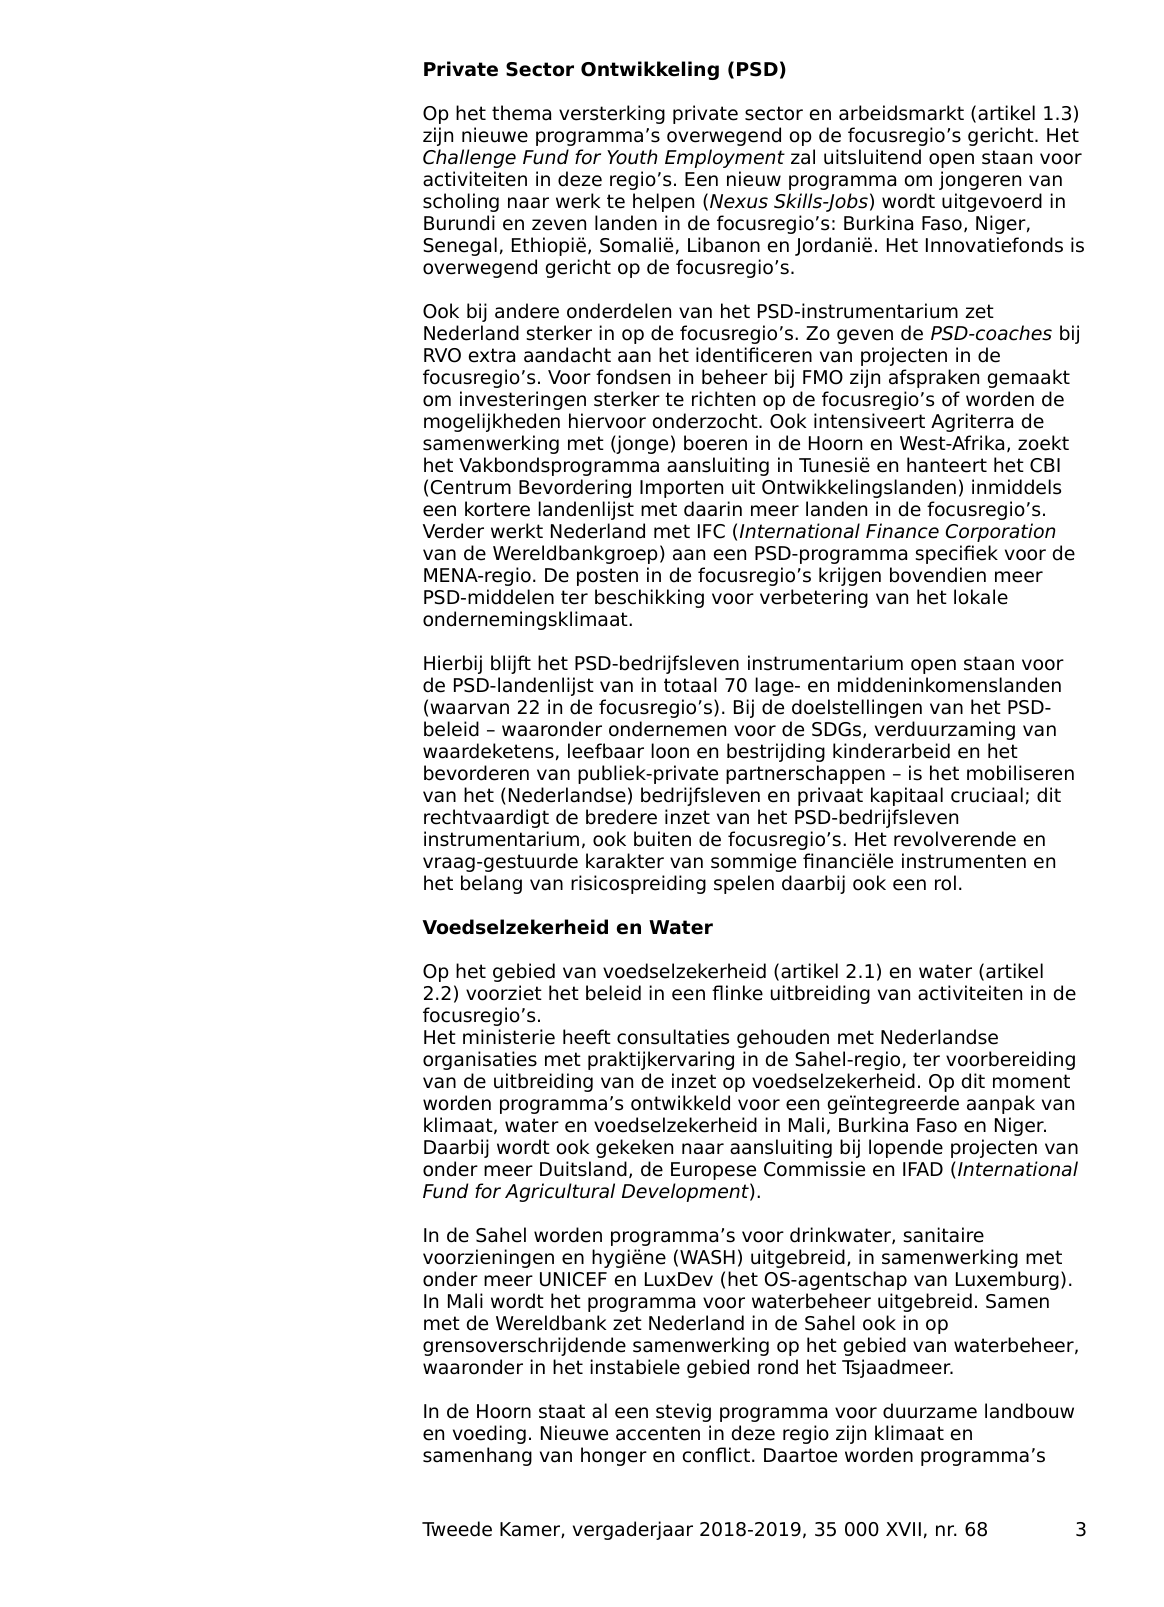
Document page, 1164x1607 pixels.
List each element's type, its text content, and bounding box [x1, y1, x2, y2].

subtitle Voedselzekerheid en Water [422, 917, 1087, 939]
text Op het thema versterking private sector en arbeidsmarkt (artikel 1.3) zijn nieuwe programma’s overwegend op de focusregio’s gericht. Het Challenge Fund for Youth Employment zal uitsluitend open staan voor activiteiten in deze regio’s. Een nieuw programma om jongeren van scholing naar werk te helpen (Nexus Skills-Jobs) wordt uitgevoerd in Burundi en zeven landen in de focusregio’s: Burkina Faso, Niger, Senegal, Ethiopië, Somalië, Libanon en Jordanië. Het Innovatiefonds is overwegend gericht op de focusregio’s. [422, 103, 1087, 279]
text In de Hoorn staat al een stevig programma voor duurzame landbouw en voeding. Nieuwe accenten in deze regio zijn klimaat en samenhang van honger en conflict. Daartoe worden programma’s [422, 1401, 1087, 1467]
text Ook bij andere onderdelen van het PSD-instrumentarium zet Nederland sterker in op de focusregio’s. Zo geven de PSD-coaches bij RVO extra aandacht aan het identificeren van projecten in de focusregio’s. Voor fondsen in beheer bij FMO zijn afspraken gemaakt om investeringen sterker te richten op de focusregio’s of worden de mogelijkheden hiervoor onderzocht. Ook intensiveert Agriterra de samenwerking met (jonge) boeren in de Hoorn en West-Afrika, zoekt het Vakbondsprogramma aansluiting in Tunesië en hanteert het CBI (Centrum Bevordering Importen uit Ontwikkelingslanden) inmiddels een kortere landenlijst met daarin meer landen in de focusregio’s. Verder werkt Nederland met IFC (International Finance Corporation van de Wereldbankgroep) aan een PSD-programma specifiek voor de MENA-regio. De posten in de focusregio’s krijgen bovendien meer PSD-middelen ter beschikking voor verbetering van het lokale ondernemingsklimaat. [422, 301, 1087, 631]
text Op het gebied van voedselzekerheid (artikel 2.1) en water (artikel 2.2) voorziet het beleid in een flinke uitbreiding van activiteiten in de focusregio’s. [422, 961, 1087, 1027]
text In de Sahel worden programma’s voor drinkwater, sanitaire voorzieningen en hygiëne (WASH) uitgebreid, in samenwerking met onder meer UNICEF en LuxDev (het OS-agentschap van Luxemburg). In Mali wordt het programma voor waterbeheer uitgebreid. Samen met de Wereldbank zet Nederland in de Sahel ook in op grensoverschrijdende samenwerking op het gebied van waterbeheer, waaronder in het instabiele gebied rond het Tsjaadmeer. [422, 1225, 1087, 1379]
text Het ministerie heeft consultaties gehouden met Nederlandse organisaties met praktijkervaring in de Sahel-regio, ter voorbereiding van de uitbreiding van de inzet op voedselzekerheid. Op dit moment worden programma’s ontwikkeld voor een geïntegreerde aanpak van klimaat, water en voedselzekerheid in Mali, Burkina Faso en Niger. Daarbij wordt ook gekeken naar aansluiting bij lopende projecten van onder meer Duitsland, de Europese Commissie en IFAD (International Fund for Agricultural Development). [422, 1027, 1087, 1203]
text Hierbij blijft het PSD-bedrijfsleven instrumentarium open staan voor de PSD-landenlijst van in totaal 70 lage- en middeninkomenslanden (waarvan 22 in de focusregio’s). Bij de doelstellingen van het PSD-beleid – waaronder ondernemen voor de SDGs, verduurzaming van waardeketens, leefbaar loon en bestrijding kinderarbeid en het bevorderen van publiek-private partnerschappen – is het mobiliseren van het (Nederlandse) bedrijfsleven en privaat kapitaal cruciaal; dit rechtvaardigt de bredere inzet van het PSD-bedrijfsleven instrumentarium, ook buiten de focusregio’s. Het revolverende en vraag-gestuurde karakter van sommige financiële instrumenten en het belang van risicospreiding spelen daarbij ook een rol. [422, 653, 1087, 895]
subtitle Private Sector Ontwikkeling (PSD) [422, 59, 1087, 81]
